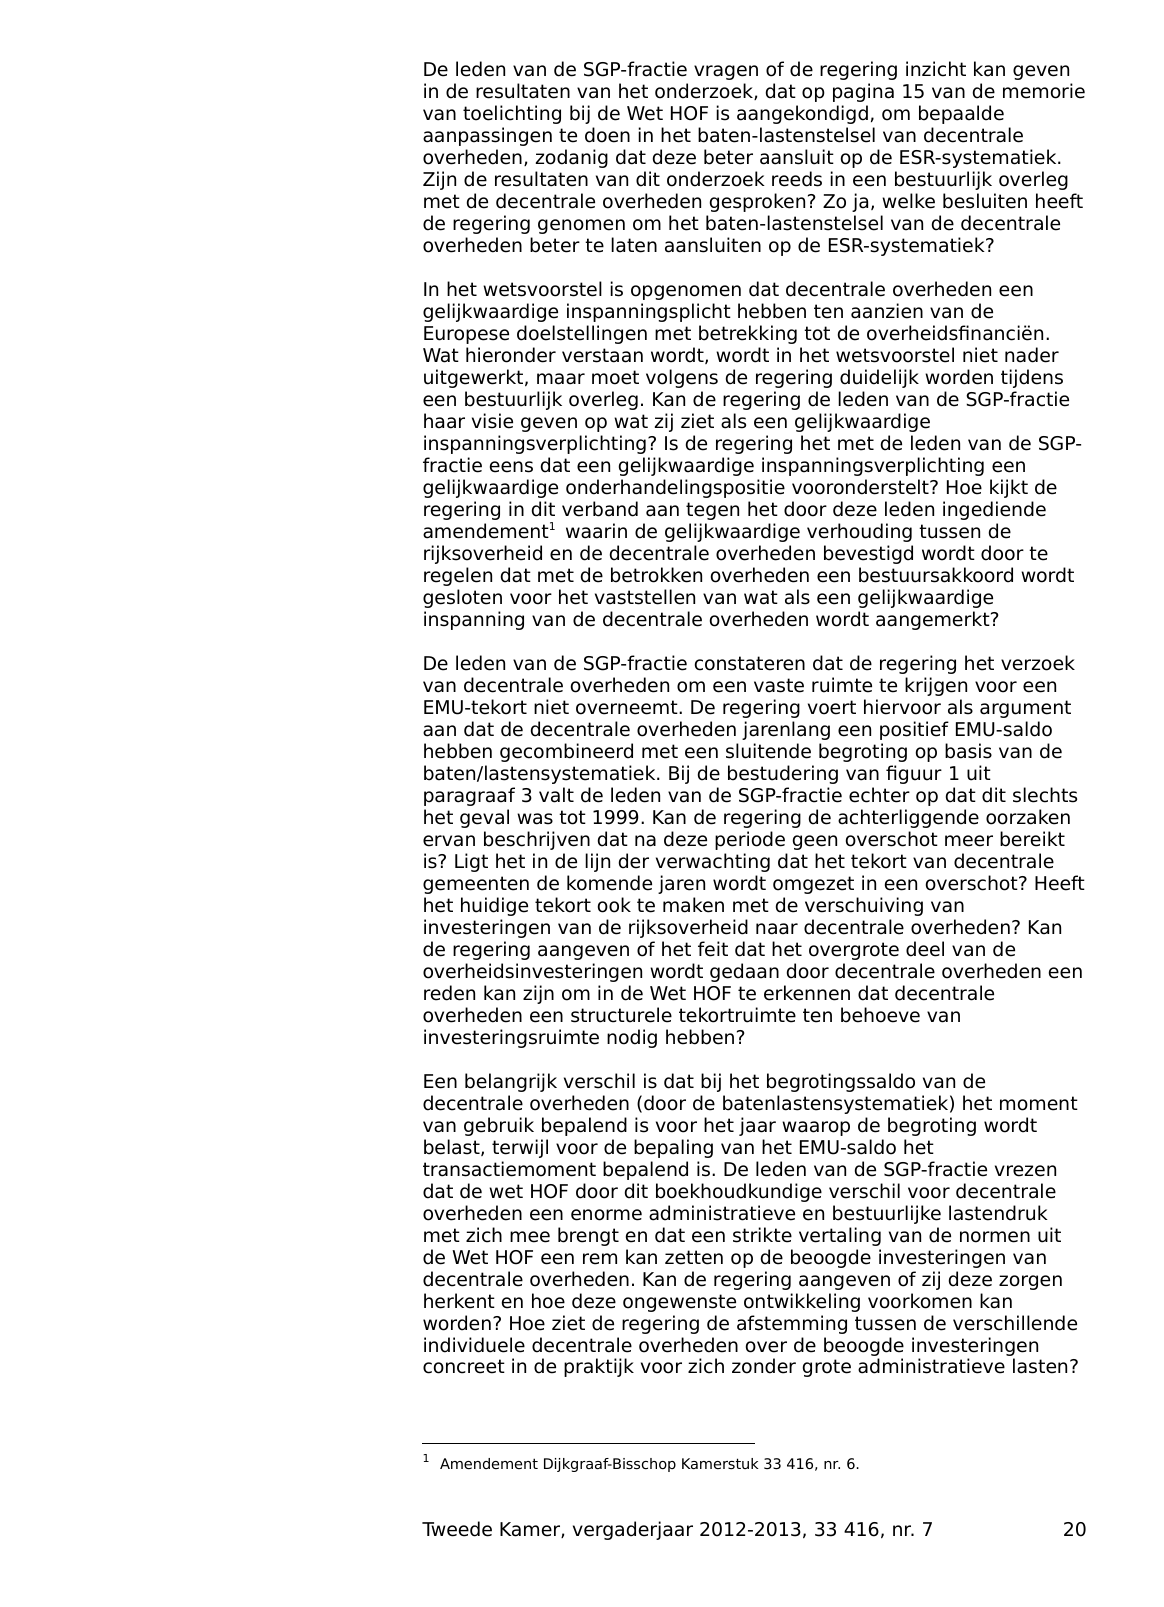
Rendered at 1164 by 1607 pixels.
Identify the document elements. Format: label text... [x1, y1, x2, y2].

text Een belangrijk verschil is dat bij het begrotingssaldo van de decentrale overheden (door de batenlastensystematiek) het moment van gebruik bepalend is voor het jaar waarop de begroting wordt belast, terwijl voor de bepaling van het EMU-saldo het transactiemoment bepalend is. De leden van de SGP-fractie vrezen dat de wet HOF door dit boekhoudkundige verschil voor decentrale overheden een enorme administratieve en bestuurlijke lastendruk met zich mee brengt en dat een strikte vertaling van de normen uit de Wet HOF een rem kan zetten op de beoogde investeringen van decentrale overheden. Kan de regering aangeven of zij deze zorgen herkent en hoe deze ongewenste ontwikkeling voorkomen kan worden? Hoe ziet de regering de afstemming tussen de verschillende individuele decentrale overheden over de beoogde investeringen concreet in de praktijk voor zich zonder grote administratieve lasten? [422, 1071, 1087, 1378]
text De leden van de SGP-fractie constateren dat de regering het verzoek van decentrale overheden om een vaste ruimte te krijgen voor een EMU-tekort niet overneemt. De regering voert hiervoor als argument aan dat de decentrale overheden jarenlang een positief EMU-saldo hebben gecombineerd met een sluitende begroting op basis van de baten/lastensystematiek. Bij de bestudering van figuur 1 uit paragraaf 3 valt de leden van de SGP-fractie echter op dat dit slechts het geval was tot 1999. Kan de regering de achterliggende oorzaken ervan beschrijven dat na deze periode geen overschot meer bereikt is? Ligt het in de lijn der verwachting dat het tekort van decentrale gemeenten de komende jaren wordt omgezet in een overschot? Heeft het huidige tekort ook te maken met de verschuiving van investeringen van de rijksoverheid naar decentrale overheden? Kan de regering aangeven of het feit dat het overgrote deel van de overheidsinvesteringen wordt gedaan door decentrale overheden een reden kan zijn om in de Wet HOF te erkennen dat decentrale overheden een structurele tekortruimte ten behoeve van investeringsruimte nodig hebben? [422, 653, 1087, 1048]
text Amendement Dijkgraaf-Bisschop Kamerstuk 33 416, nr. 6. [422, 1452, 1087, 1474]
text In het wetsvoorstel is opgenomen dat decentrale overheden een gelijkwaardige inspanningsplicht hebben ten aanzien van de Europese doelstellingen met betrekking tot de overheidsfinanciën. Wat hieronder verstaan wordt, wordt in het wetsvoorstel niet nader uitgewerkt, maar moet volgens de regering duidelijk worden tijdens een bestuurlijk overleg. Kan de regering de leden van de SGP-fractie haar visie geven op wat zij ziet als een gelijkwaardige inspanningsverplichting? Is de regering het met de leden van de SGP-fractie eens dat een gelijkwaardige inspanningsverplichting een gelijkwaardige onderhandelingspositie vooronderstelt? Hoe kijkt de regering in dit verband aan tegen het door deze leden ingediende amendement waarin de gelijkwaardige verhouding tussen de rijksoverheid en de decentrale overheden bevestigd wordt door te regelen dat met de betrokken overheden een bestuursakkoord wordt gesloten voor het vaststellen van wat als een gelijkwaardige inspanning van de decentrale overheden wordt aangemerkt? [422, 279, 1087, 631]
text De leden van de SGP-fractie vragen of de regering inzicht kan geven in de resultaten van het onderzoek, dat op pagina 15 van de memorie van toelichting bij de Wet HOF is aangekondigd, om bepaalde aanpassingen te doen in het baten-lastenstelsel van decentrale overheden, zodanig dat deze beter aansluit op de ESR-systematiek. Zijn de resultaten van dit onderzoek reeds in een bestuurlijk overleg met de decentrale overheden gesproken? Zo ja, welke besluiten heeft de regering genomen om het baten-lastenstelsel van de decentrale overheden beter te laten aansluiten op de ESR-systematiek? [422, 59, 1087, 257]
